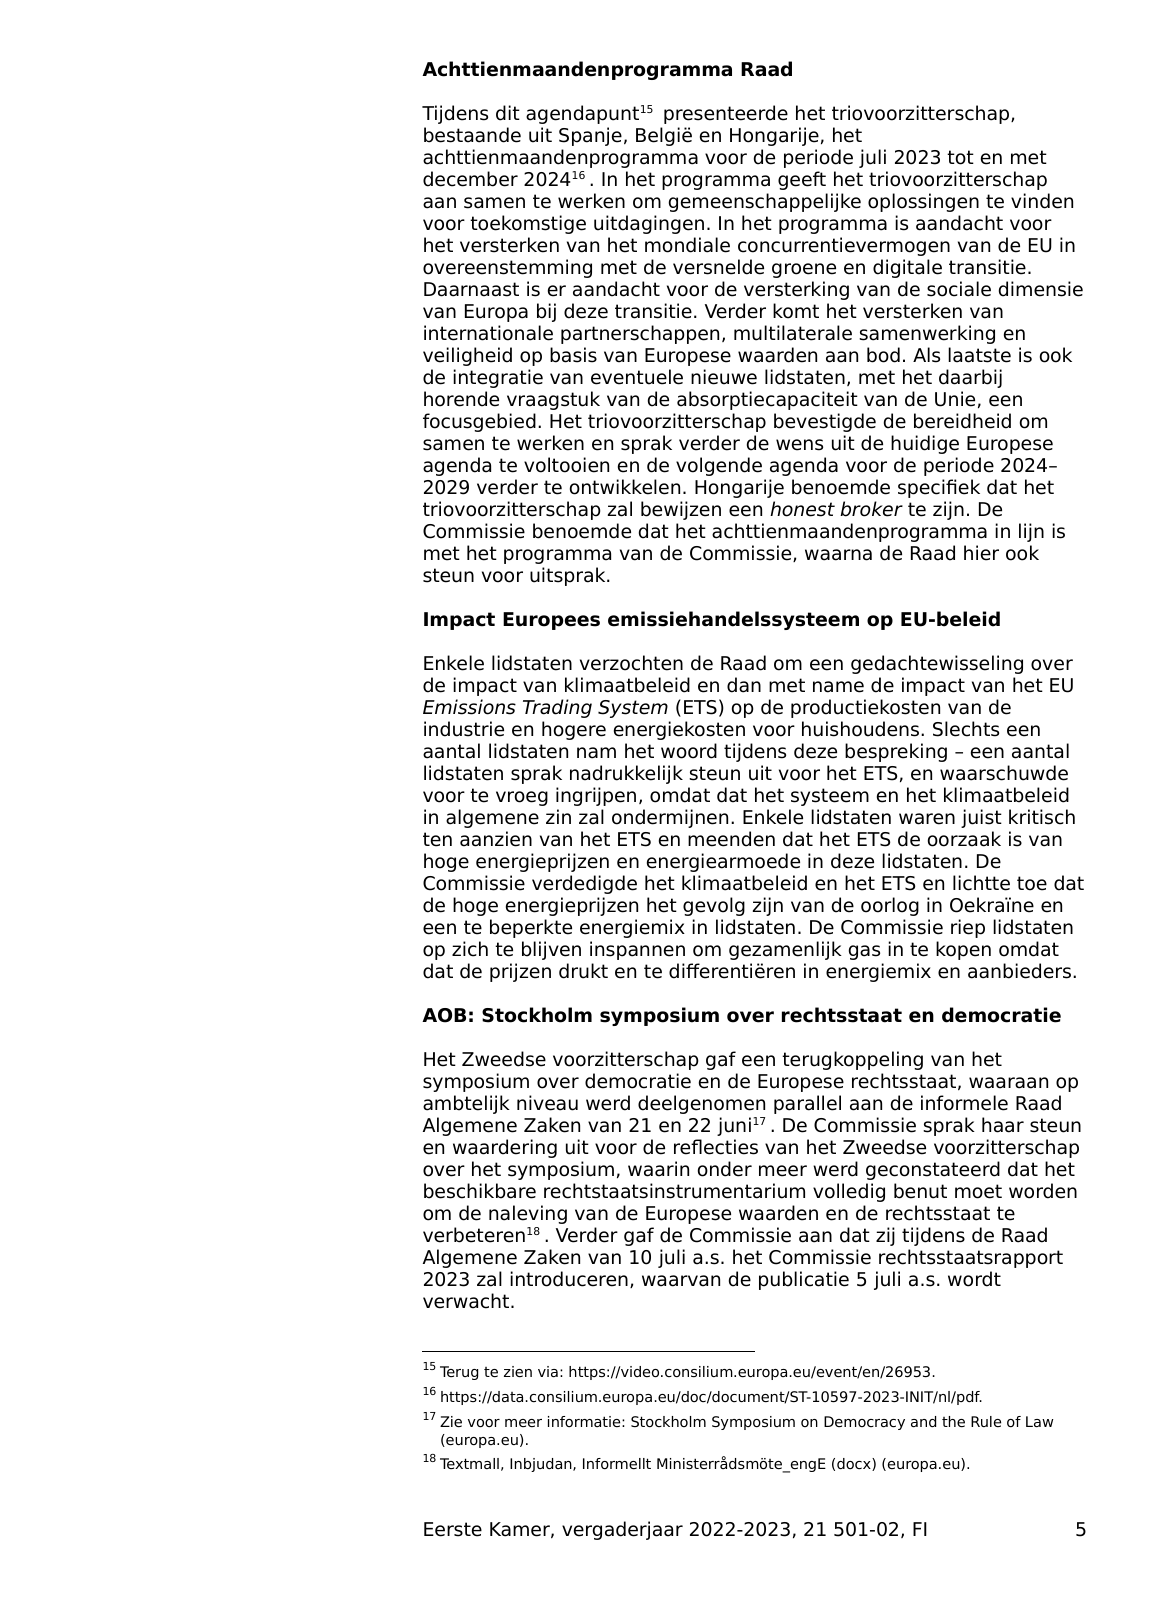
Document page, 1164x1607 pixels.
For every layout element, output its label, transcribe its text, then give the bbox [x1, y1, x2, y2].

text Terug te zien via: https://video.consilium.europa.eu/event/en/26953. [422, 1360, 1087, 1382]
text Enkele lidstaten verzochten de Raad om een gedachtewisseling over de impact van klimaatbeleid en dan met name de impact van het EU Emissions Trading System (ETS) op de productiekosten van de industrie en hogere energiekosten voor huishoudens. Slechts een aantal lidstaten nam het woord tijdens deze bespreking – een aantal lidstaten sprak nadrukkelijk steun uit voor het ETS, en waarschuwde voor te vroeg ingrijpen, omdat dat het systeem en het klimaatbeleid in algemene zin zal ondermijnen. Enkele lidstaten waren juist kritisch ten aanzien van het ETS en meenden dat het ETS de oorzaak is van hoge energieprijzen en energiearmoede in deze lidstaten. De Commissie verdedigde het klimaatbeleid en het ETS en lichtte toe dat de hoge energieprijzen het gevolg zijn van de oorlog in Oekraïne en een te beperkte energiemix in lidstaten. De Commissie riep lidstaten op zich te blijven inspannen om gezamenlijk gas in te kopen omdat dat de prijzen drukt en te differentiëren in energiemix en aanbieders. [422, 653, 1087, 983]
text Het Zweedse voorzitterschap gaf een terugkoppeling van het symposium over democratie en de Europese rechtsstaat, waaraan op ambtelijk niveau werd deelgenomen parallel aan de informele Raad Algemene Zaken van 21 en 22 juni. De Commissie sprak haar steun en waardering uit voor de reflecties van het Zweedse voorzitterschap over het symposium, waarin onder meer werd geconstateerd dat het beschikbare rechtstaatsinstrumentarium volledig benut moet worden om de naleving van de Europese waarden en de rechtsstaat te verbeteren. Verder gaf de Commissie aan dat zij tijdens de Raad Algemene Zaken van 10 juli a.s. het Commissie rechtsstaatsrapport 2023 zal introduceren, waarvan de publicatie 5 juli a.s. wordt verwacht. [422, 1049, 1087, 1313]
text https://data.consilium.europa.eu/doc/document/ST-10597-2023-INIT/nl/pdf. [422, 1385, 1087, 1407]
subtitle Achttienmaandenprogramma Raad [422, 59, 1087, 81]
subtitle Impact Europees emissiehandelssysteem op EU-beleid [422, 609, 1087, 631]
text Tijdens dit agendapunt presenteerde het triovoorzitterschap, bestaande uit Spanje, België en Hongarije, het achttienmaandenprogramma voor de periode juli 2023 tot en met december 2024. In het programma geeft het triovoorzitterschap aan samen te werken om gemeenschappelijke oplossingen te vinden voor toekomstige uitdagingen. In het programma is aandacht voor het versterken van het mondiale concurrentievermogen van de EU in overeenstemming met de versnelde groene en digitale transitie. Daarnaast is er aandacht voor de versterking van de sociale dimensie van Europa bij deze transitie. Verder komt het versterken van internationale partnerschappen, multilaterale samenwerking en veiligheid op basis van Europese waarden aan bod. Als laatste is ook de integratie van eventuele nieuwe lidstaten, met het daarbij horende vraagstuk van de absorptiecapaciteit van de Unie, een focusgebied. Het triovoorzitterschap bevestigde de bereidheid om samen te werken en sprak verder de wens uit de huidige Europese agenda te voltooien en de volgende agenda voor de periode 2024–2029 verder te ontwikkelen. Hongarije benoemde specifiek dat het triovoorzitterschap zal bewijzen een honest broker te zijn. De Commissie benoemde dat het achttienmaandenprogramma in lijn is met het programma van de Commissie, waarna de Raad hier ook steun voor uitsprak. [422, 103, 1087, 587]
subtitle AOB: Stockholm symposium over rechtsstaat en democratie [422, 1005, 1087, 1027]
text Textmall, Inbjudan, Informellt Ministerrådsmöte_engE (docx) (europa.eu). [422, 1452, 1087, 1474]
text Zie voor meer informatie: Stockholm Symposium on Democracy and the Rule of Law (europa.eu). [422, 1410, 1087, 1449]
